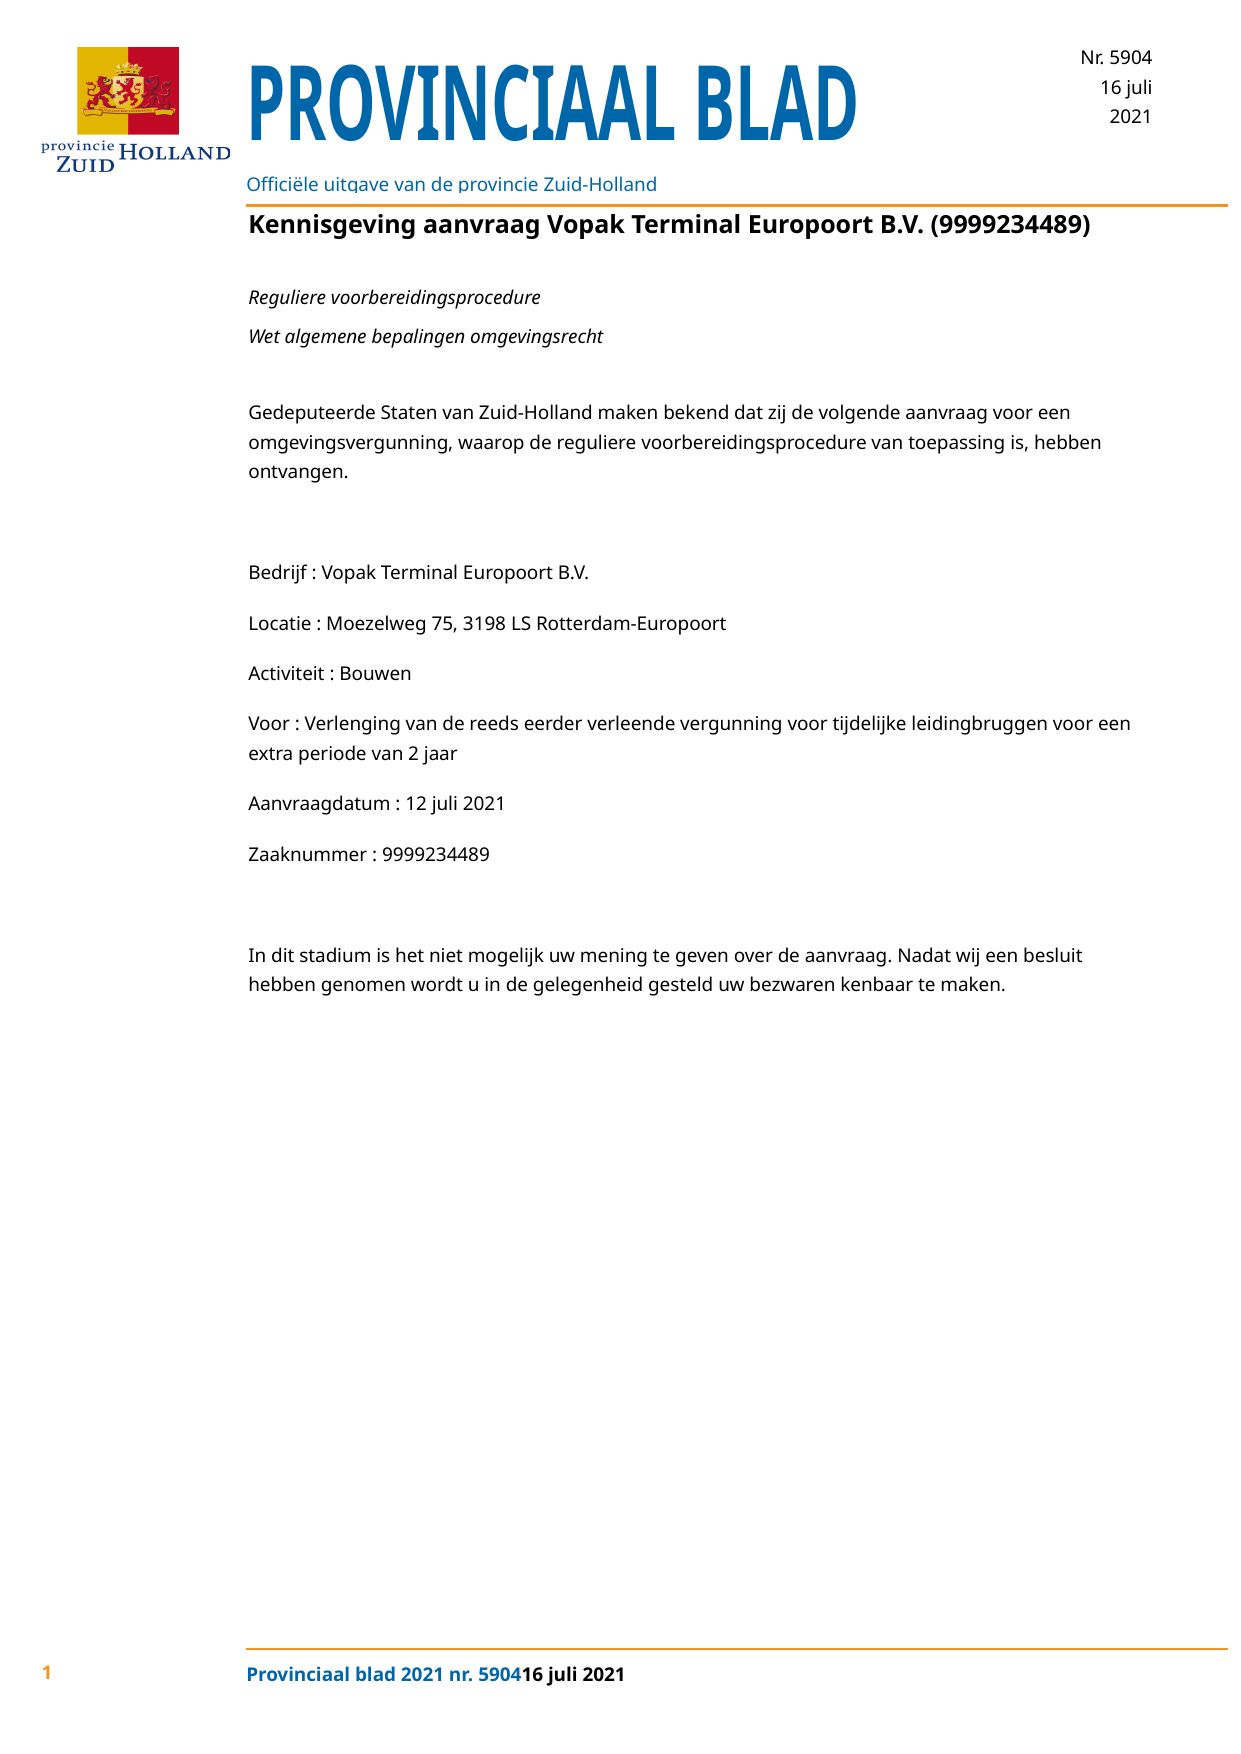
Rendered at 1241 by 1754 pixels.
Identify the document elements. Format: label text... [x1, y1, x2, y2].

text Activiteit : Bouwen [248, 660, 1152, 686]
text In dit stadium is het niet mogelijk uw mening te geven over de aanvraag. Nadat wij een besluit hebben genomen wordt u in de gelegenheid gesteld uw bezwaren kenbaar te maken. [248, 942, 1152, 997]
text Zaaknummer : 9999234489 [248, 841, 1152, 867]
picture [41, 47, 231, 172]
text Locatie : Moezelweg 75, 3198 LS Rotterdam-Europoort [248, 610, 1152, 635]
text Bedrijf : Vopak Terminal Europoort B.V. [248, 559, 1152, 585]
text Kennisgeving aanvraag Vopak Terminal Europoort B.V. (9999234489) [248, 207, 1152, 241]
text Wet algemene bepalingen omgevingsrecht [248, 323, 1152, 349]
text Gedeputeerde Staten van Zuid-Holland maken bekend dat zij de volgende aanvraag voor een omgevingsvergunning, waarop de reguliere voorbereidingsprocedure van toepassing is, hebben ontvangen. [248, 399, 1152, 484]
text Reguliere voorbereidingsprocedure [248, 284, 1152, 309]
text Voor : Verlenging van de reeds eerder verleende vergunning voor tijdelijke leidingbruggen voor een extra periode van 2 jaar [248, 711, 1152, 766]
text Aanvraagdatum : 12 juli 2021 [248, 791, 1152, 816]
